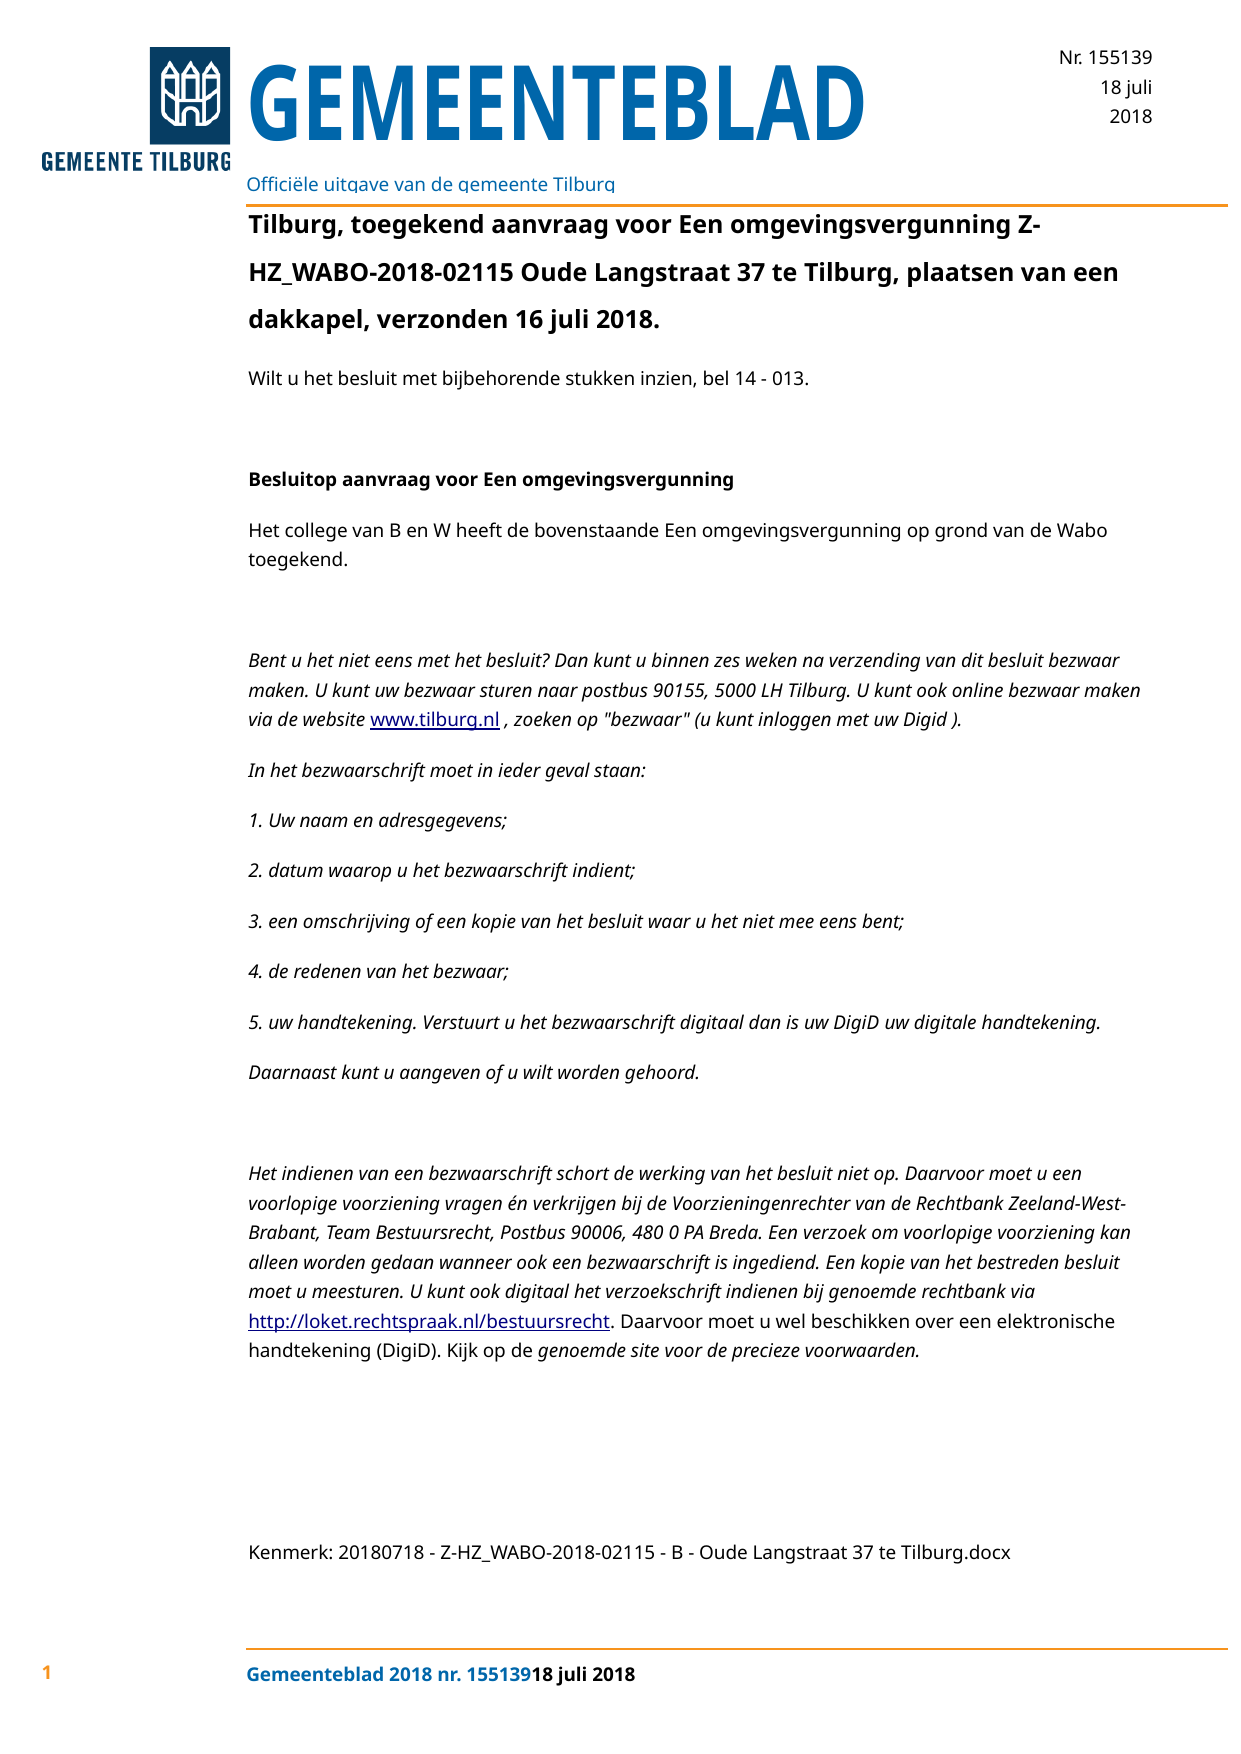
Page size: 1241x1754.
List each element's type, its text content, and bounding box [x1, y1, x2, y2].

text 2. datum waarop u het bezwaarschrift indient; [248, 858, 1152, 883]
picture [41, 47, 231, 172]
text Wilt u het besluit met bijbehorende stukken inzien, bel 14 - 013. [248, 366, 1152, 391]
text Daarnaast kunt u aangeven of u wilt worden gehoord. [248, 1059, 1152, 1085]
text In het bezwaarschrift moet in ieder geval staan: [248, 757, 1152, 782]
text 3. een omschrijving of een kopie van het besluit waar u het niet mee eens bent; [248, 908, 1152, 934]
text Tilburg, toegekend aanvraag voor Een omgevingsvergunning Z-HZ_WABO-2018-02115 Oude Langstraat 37 te Tilburg, plaatsen van een dakkapel, verzonden 16 juli 2018. [248, 207, 1152, 336]
text Het indienen van een bezwaarschrift schort de werking van het besluit niet op. Daarvoor moet u een voorlopige voorziening vragen én verkrijgen bij de Voorzieningenrechter van de Rechtbank Zeeland-West-Brabant, Team Bestuursrecht, Postbus 90006, 480 0 PA Breda. Een verzoek om voorlopige voorziening kan alleen worden gedaan wanneer ook een bezwaarschrift is ingediend. Een kopie van het bestreden besluit moet u meesturen. U kunt ook digitaal het verzoekschrift indienen bij genoemde rechtbank via http://loket.rechtspraak.nl/bestuursrecht. Daarvoor moet u wel beschikken over een elektronische handtekening (DigiD). Kijk op de genoemde site voor de precieze voorwaarden. [248, 1160, 1152, 1363]
text Het college van B en W heeft de bovenstaande Een omgevingsvergunning op grond van de Wabo toegekend. [248, 517, 1152, 572]
text Kenmerk: 20180718 - Z-HZ_WABO-2018-02115 - B - Oude Langstraat 37 te Tilburg.docx [248, 1539, 1152, 1565]
text Besluitop aanvraag voor Een omgevingsvergunning [248, 466, 1152, 492]
text 4. de redenen van het bezwaar; [248, 958, 1152, 984]
text 1. Uw naam en adresgegevens; [248, 807, 1152, 833]
text 5. uw handtekening. Verstuurt u het bezwaarschrift digitaal dan is uw DigiD uw digitale handtekening. [248, 1009, 1152, 1034]
text Bent u het niet eens met het besluit? Dan kunt u binnen zes weken na verzending van dit besluit bezwaar maken. U kunt uw bezwaar sturen naar postbus 90155, 5000 LH Tilburg. U kunt ook online bezwaar maken via de website www.tilburg.nl , zoeken op "bezwaar" (u kunt inloggen met uw Digid ). [248, 647, 1152, 732]
